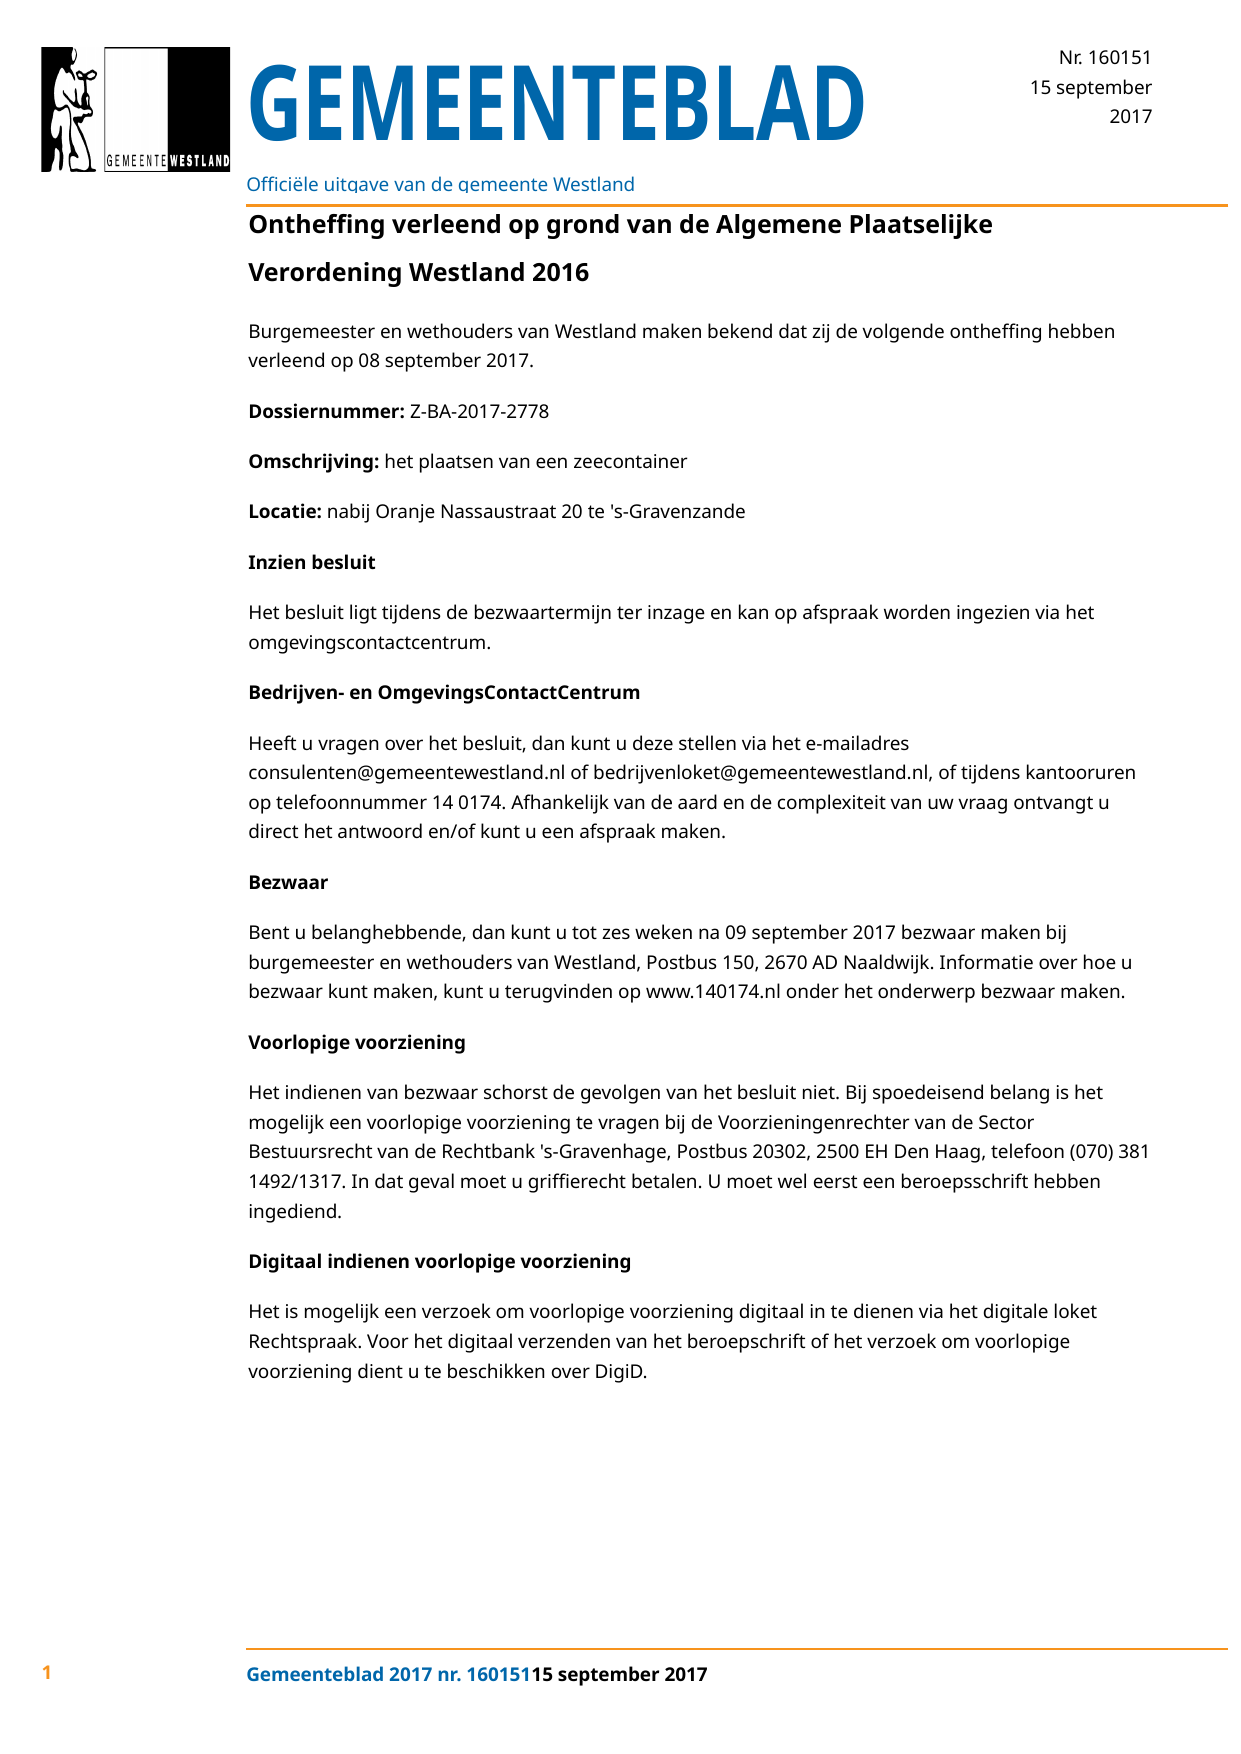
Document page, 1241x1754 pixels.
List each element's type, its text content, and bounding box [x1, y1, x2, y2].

text Ontheffing verleend op grond van de Algemene Plaatselijke Verordening Westland 2016 [248, 207, 1152, 288]
text Omschrijving: het plaatsen van een zeecontainer [248, 448, 1152, 474]
text Het indienen van bezwaar schorst de gevolgen van het besluit niet. Bij spoedeisend belang is het mogelijk een voorlopige voorziening te vragen bij de Voorzieningenrechter van de Sector Bestuursrecht van de Rechtbank 's-Gravenhage, Postbus 20302, 2500 EH Den Haag, telefoon (070) 381 1492/1317. In dat geval moet u griffierecht betalen. U moet wel eerst een beroepsschrift hebben ingediend. [248, 1079, 1152, 1224]
text Locatie: nabij Oranje Nassaustraat 20 te 's-Gravenzande [248, 499, 1152, 524]
text Bezwaar [248, 869, 1152, 895]
picture [41, 47, 231, 172]
text Het besluit ligt tijdens de bezwaartermijn ter inzage en kan op afspraak worden ingezien via het omgevingscontactcentrum. [248, 599, 1152, 655]
text Dossiernummer: Z-BA-2017-2778 [248, 398, 1152, 424]
text Digitaal indienen voorlopige voorziening [248, 1248, 1152, 1274]
text Burgemeester en wethouders van Westland maken bekend dat zij de volgende ontheffing hebben verleend op 08 september 2017. [248, 318, 1152, 373]
text Heeft u vragen over het besluit, dan kunt u deze stellen via het e-mailadres consulenten@gemeentewestland.nl of bedrijvenloket@gemeentewestland.nl, of tijdens kantooruren op telefoonnummer 14 0174. Afhankelijk van de aard en de complexiteit van uw vraag ontvangt u direct het antwoord en/of kunt u een afspraak maken. [248, 730, 1152, 844]
text Voorlopige voorziening [248, 1029, 1152, 1055]
text Bent u belanghebbende, dan kunt u tot zes weken na 09 september 2017 bezwaar maken bij burgemeester en wethouders van Westland, Postbus 150, 2670 AD Naaldwijk. Informatie over hoe u bezwaar kunt maken, kunt u terugvinden op www.140174.nl onder het onderwerp bezwaar maken. [248, 919, 1152, 1004]
text Bedrijven- en OmgevingsContactCentrum [248, 679, 1152, 705]
text Het is mogelijk een verzoek om voorlopige voorziening digitaal in te dienen via het digitale loket Rechtspraak. Voor het digitaal verzenden van het beroepschrift of het verzoek om voorlopige voorziening dient u te beschikken over DigiD. [248, 1299, 1152, 1384]
text Inzien besluit [248, 549, 1152, 575]
